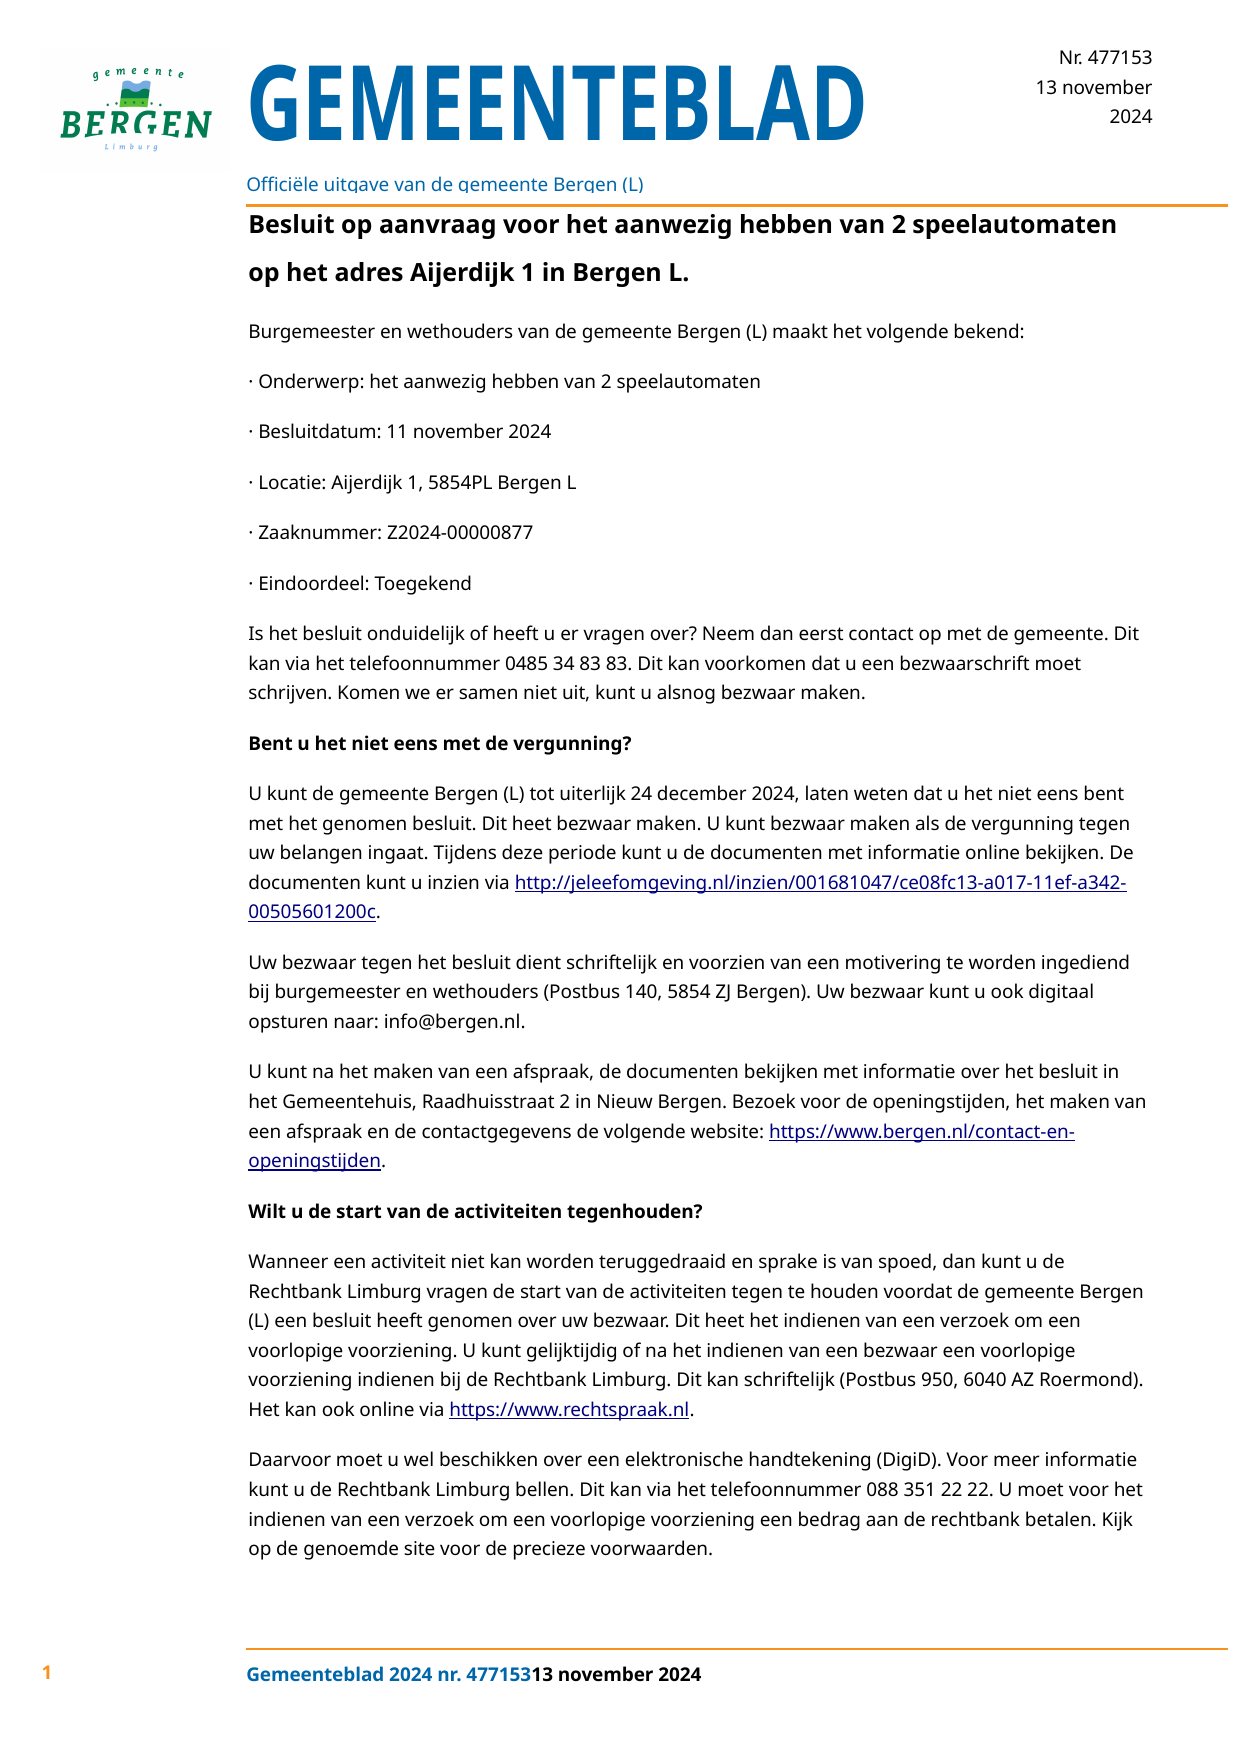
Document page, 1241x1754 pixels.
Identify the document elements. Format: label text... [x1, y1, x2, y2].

text Uw bezwaar tegen het besluit dient schriftelijk en voorzien van een motivering te worden ingediend bij burgemeester en wethouders (Postbus 140, 5854 ZJ Bergen). Uw bezwaar kunt u ook digitaal opsturen naar: info@bergen.nl. [248, 949, 1152, 1034]
text · Zaaknummer: Z2024-00000877 [248, 519, 1152, 545]
text Burgemeester en wethouders van de gemeente Bergen (L) maakt het volgende bekend: [248, 318, 1152, 344]
text · Onderwerp: het aanwezig hebben van 2 speelautomaten [248, 368, 1152, 394]
text Daarvoor moet u wel beschikken over een elektronische handtekening (DigiD). Voor meer informatie kunt u de Rechtbank Limburg bellen. Dit kan via het telefoonnummer 088 351 22 22. U moet voor het indienen van een verzoek om een voorlopige voorziening een bedrag aan de rechtbank betalen. Kijk op de genoemde site voor de precieze voorwaarden. [248, 1447, 1152, 1561]
text Besluit op aanvraag voor het aanwezig hebben van 2 speelautomaten op het adres Aijerdijk 1 in Bergen L. [248, 207, 1152, 288]
text · Besluitdatum: 11 november 2024 [248, 419, 1152, 444]
text Bent u het niet eens met de vergunning? [248, 730, 1152, 756]
text Wanneer een activiteit niet kan worden teruggedraaid en sprake is van spoed, dan kunt u de Rechtbank Limburg vragen de start van de activiteiten tegen te houden voordat de gemeente Bergen (L) een besluit heeft genomen over uw bezwaar. Dit heet het indienen van een verzoek om een voorlopige voorziening. U kunt gelijktijdig of na het indienen van een bezwaar een voorlopige voorziening indienen bij de Rechtbank Limburg. Dit kan schriftelijk (Postbus 950, 6040 AZ Roermond). Het kan ook online via https://www.rechtspraak.nl. [248, 1248, 1152, 1422]
text Is het besluit onduidelijk of heeft u er vragen over? Neem dan eerst contact op met de gemeente. Dit kan via het telefoonnummer 0485 34 83 83. Dit kan voorkomen dat u een bezwaarschrift moet schrijven. Komen we er samen niet uit, kunt u alsnog bezwaar maken. [248, 620, 1152, 705]
picture [41, 47, 231, 172]
text · Eindoordeel: Toegekend [248, 570, 1152, 596]
text U kunt na het maken van een afspraak, de documenten bekijken met informatie over het besluit in het Gemeentehuis, Raadhuisstraat 2 in Nieuw Bergen. Bezoek voor de openingstijden, het maken van een afspraak en de contactgegevens de volgende website: https://www.bergen.nl/contact-en-openingstijden. [248, 1059, 1152, 1173]
text U kunt de gemeente Bergen (L) tot uiterlijk 24 december 2024, laten weten dat u het niet eens bent met het genomen besluit. Dit heet bezwaar maken. U kunt bezwaar maken als de vergunning tegen uw belangen ingaat. Tijdens deze periode kunt u de documenten met informatie online bekijken. De documenten kunt u inzien via http://jeleefomgeving.nl/inzien/001681047/ce08fc13-a017-11ef-a342-00505601200c. [248, 780, 1152, 924]
text Wilt u de start van de activiteiten tegenhouden? [248, 1198, 1152, 1224]
text · Locatie: Aijerdijk 1, 5854PL Bergen L [248, 469, 1152, 495]
